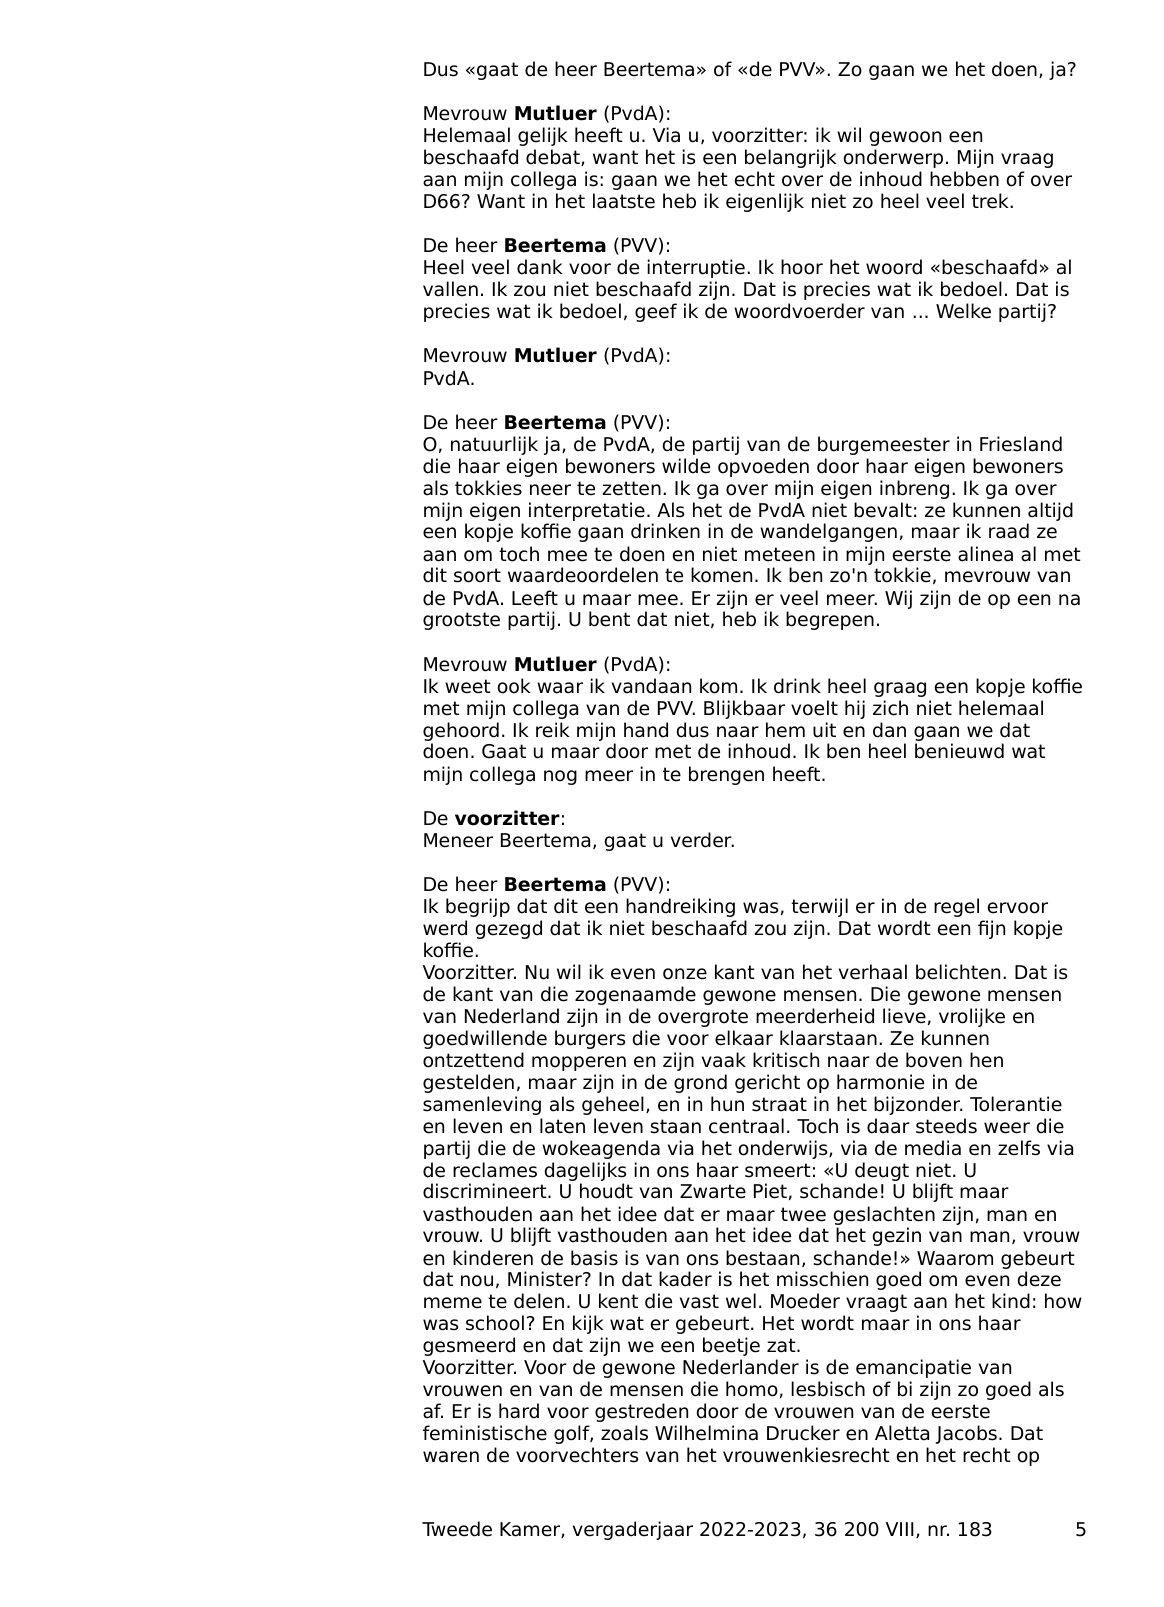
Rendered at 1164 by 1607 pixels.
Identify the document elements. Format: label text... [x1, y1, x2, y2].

text Mevrouw Mutluer (PvdA): [422, 345, 1087, 367]
text De voorzitter: [422, 808, 1087, 829]
text Voorzitter. Voor de gewone Nederlander is de emancipatie van vrouwen en van de mensen die homo, lesbisch of bi zijn zo goed als af. Er is hard voor gestreden door de vrouwen van de eerste feministische golf, zoals Wilhelmina Drucker en Aletta Jacobs. Dat waren de voorvechters van het vrouwenkiesrecht en het recht op [422, 1357, 1087, 1467]
text Ik weet ook waar ik vandaan kom. Ik drink heel graag een kopje koffie met mijn collega van de PVV. Blijkbaar voelt hij zich niet helemaal gehoord. Ik reik mijn hand dus naar hem uit en dan gaan we dat doen. Gaat u maar door met de inhoud. Ik ben heel benieuwd wat mijn collega nog meer in te brengen heeft. [422, 676, 1087, 785]
text O, natuurlijk ja, de PvdA, de partij van de burgemeester in Friesland die haar eigen bewoners wilde opvoeden door haar eigen bewoners als tokkies neer te zetten. Ik ga over mijn eigen inbreng. Ik ga over mijn eigen interpretatie. Als het de PvdA niet bevalt: ze kunnen altijd een kopje koffie gaan drinken in de wandelgangen, maar ik raad ze aan om toch mee te doen en niet meteen in mijn eerste alinea al met dit soort waardeoordelen te komen. Ik ben zo'n tokkie, mevrouw van de PvdA. Leeft u maar mee. Er zijn er veel meer. Wij zijn de op een na grootste partij. U bent dat niet, heb ik begrepen. [422, 433, 1087, 631]
text Voorzitter. Nu wil ik even onze kant van het verhaal belichten. Dat is de kant van die zogenaamde gewone mensen. Die gewone mensen van Nederland zijn in de overgrote meerderheid lieve, vrolijke en goedwillende burgers die voor elkaar klaarstaan. Ze kunnen ontzettend mopperen en zijn vaak kritisch naar de boven hen gestelden, maar zijn in de grond gericht op harmonie in de samenleving als geheel, en in hun straat in het bijzonder. Tolerantie en leven en laten leven staan centraal. Toch is daar steeds weer die partij die de wokeagenda via het onderwijs, via de media en zelfs via de reclames dagelijks in ons haar smeert: «U deugt niet. U discrimineert. U houdt van Zwarte Piet, schande! U blijft maar vasthouden aan het idee dat er maar twee geslachten zijn, man en vrouw. U blijft vasthouden aan het idee dat het gezin van man, vrouw en kinderen de basis is van ons bestaan, schande!» Waarom gebeurt dat nou, Minister? In dat kader is het misschien goed om even deze meme te delen. U kent die vast wel. Moeder vraagt aan het kind: how was school? En kijk wat er gebeurt. Het wordt maar in ons haar gesmeerd en dat zijn we een beetje zat. [422, 962, 1087, 1357]
text Ik begrijp dat dit een handreiking was, terwijl er in de regel ervoor werd gezegd dat ik niet beschaafd zou zijn. Dat wordt een fijn kopje koffie. [422, 896, 1087, 962]
text PvdA. [422, 367, 1087, 389]
text Helemaal gelijk heeft u. Via u, voorzitter: ik wil gewoon een beschaafd debat, want het is een belangrijk onderwerp. Mijn vraag aan mijn collega is: gaan we het echt over de inhoud hebben of over D66? Want in het laatste heb ik eigenlijk niet zo heel veel trek. [422, 125, 1087, 213]
text Mevrouw Mutluer (PvdA): [422, 653, 1087, 676]
text Mevrouw Mutluer (PvdA): [422, 103, 1087, 125]
text Dus «gaat de heer Beertema» of «de PVV». Zo gaan we het doen, ja? [422, 59, 1087, 81]
text Meneer Beertema, gaat u verder. [422, 829, 1087, 852]
text De heer Beertema (PVV): [422, 412, 1087, 433]
text Heel veel dank voor de interruptie. Ik hoor het woord «beschaafd» al vallen. Ik zou niet beschaafd zijn. Dat is precies wat ik bedoel. Dat is precies wat ik bedoel, geef ik de woordvoerder van ... Welke partij? [422, 257, 1087, 323]
text De heer Beertema (PVV): [422, 235, 1087, 257]
text De heer Beertema (PVV): [422, 874, 1087, 896]
